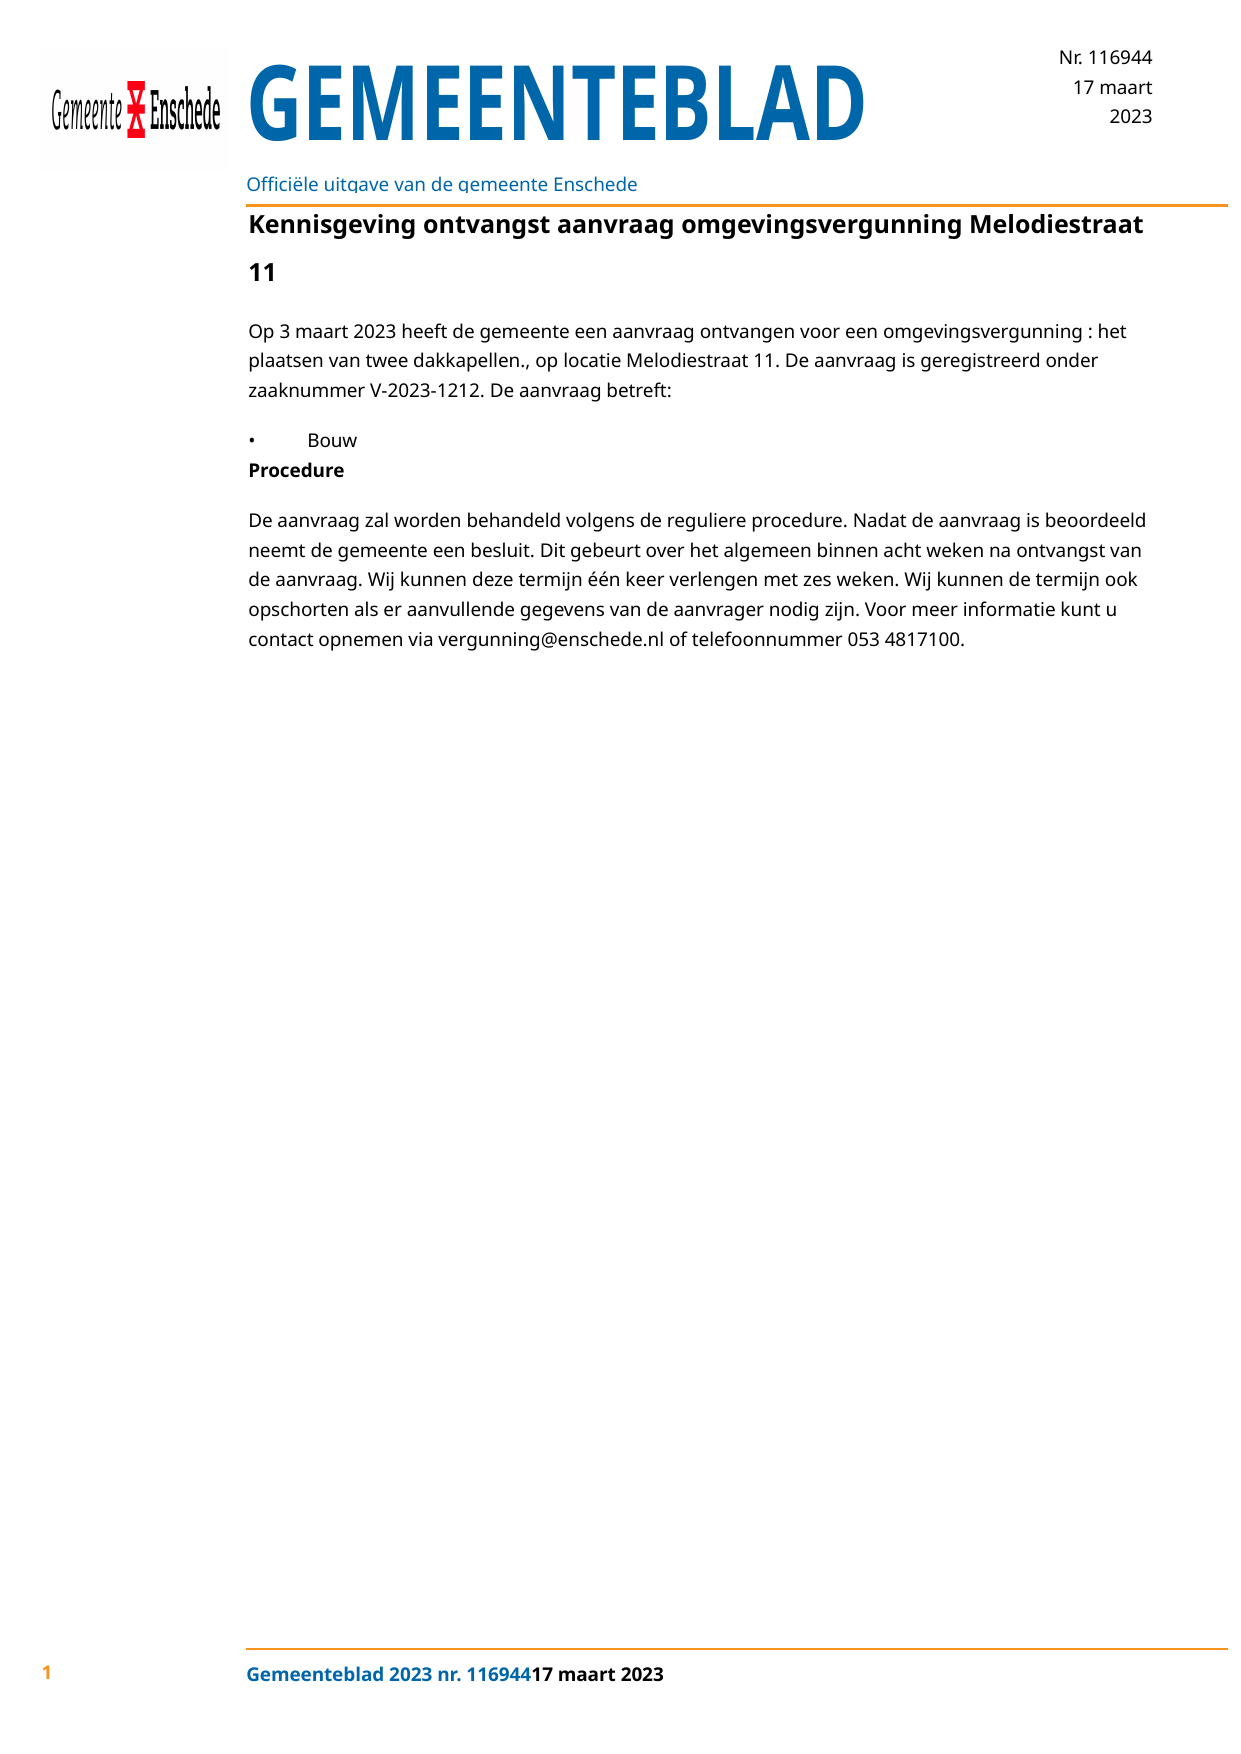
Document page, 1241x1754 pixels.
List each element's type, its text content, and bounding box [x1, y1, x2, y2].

list Bouw [248, 427, 1152, 453]
text Procedure [248, 457, 1152, 483]
text Kennisgeving ontvangst aanvraag omgevingsvergunning Melodiestraat 11 [248, 207, 1152, 288]
text Op 3 maart 2023 heeft de gemeente een aanvraag ontvangen voor een omgevingsvergunning : het plaatsen van twee dakkapellen., op locatie Melodiestraat 11. De aanvraag is geregistreerd onder zaaknummer V-2023-1212. De aanvraag betreft: [248, 318, 1152, 403]
picture [41, 47, 231, 172]
text De aanvraag zal worden behandeld volgens de reguliere procedure. Nadat de aanvraag is beoordeeld neemt de gemeente een besluit. Dit gebeurt over het algemeen binnen acht weken na ontvangst van de aanvraag. Wij kunnen deze termijn één keer verlengen met zes weken. Wij kunnen de termijn ook opschorten als er aanvullende gegevens van de aanvrager nodig zijn. Voor meer informatie kunt u contact opnemen via vergunning@enschede.nl of telefoonnummer 053 4817100. [248, 507, 1152, 652]
